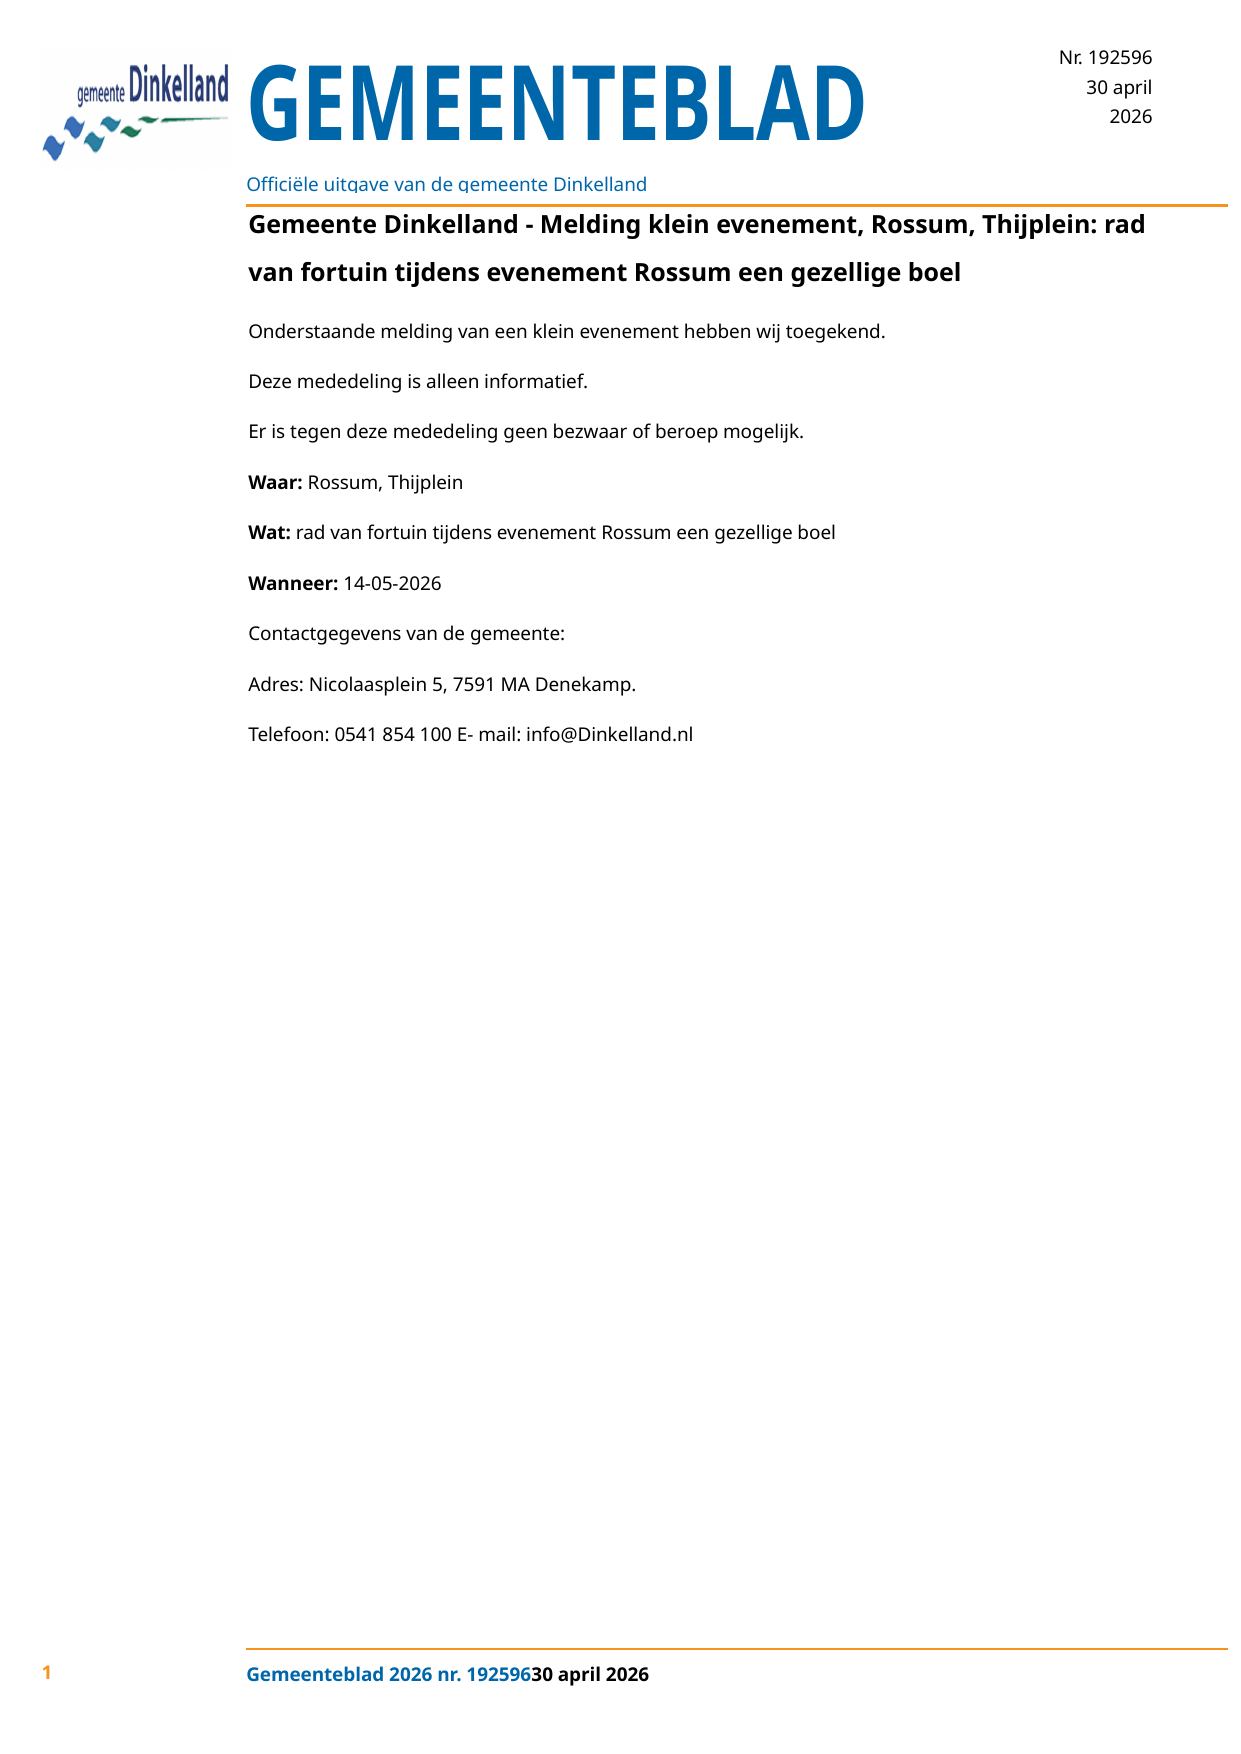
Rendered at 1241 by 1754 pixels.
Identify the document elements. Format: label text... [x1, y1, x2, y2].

text Contactgegevens van de gemeente: [248, 620, 1152, 646]
text Gemeente Dinkelland - Melding klein evenement, Rossum, Thijplein: rad van fortuin tijdens evenement Rossum een gezellige boel [248, 207, 1152, 288]
text Er is tegen deze mededeling geen bezwaar of beroep mogelijk. [248, 419, 1152, 444]
picture [41, 47, 231, 172]
text Adres: Nicolaasplein 5, 7591 MA Denekamp. [248, 671, 1152, 697]
text Onderstaande melding van een klein evenement hebben wij toegekend. [248, 318, 1152, 344]
text Waar: Rossum, Thijplein [248, 469, 1152, 495]
text Wanneer: 14-05-2026 [248, 570, 1152, 596]
text Deze mededeling is alleen informatief. [248, 368, 1152, 394]
text Wat: rad van fortuin tijdens evenement Rossum een gezellige boel [248, 519, 1152, 545]
text Telefoon: 0541 854 100 E- mail: info@Dinkelland.nl [248, 721, 1152, 747]
